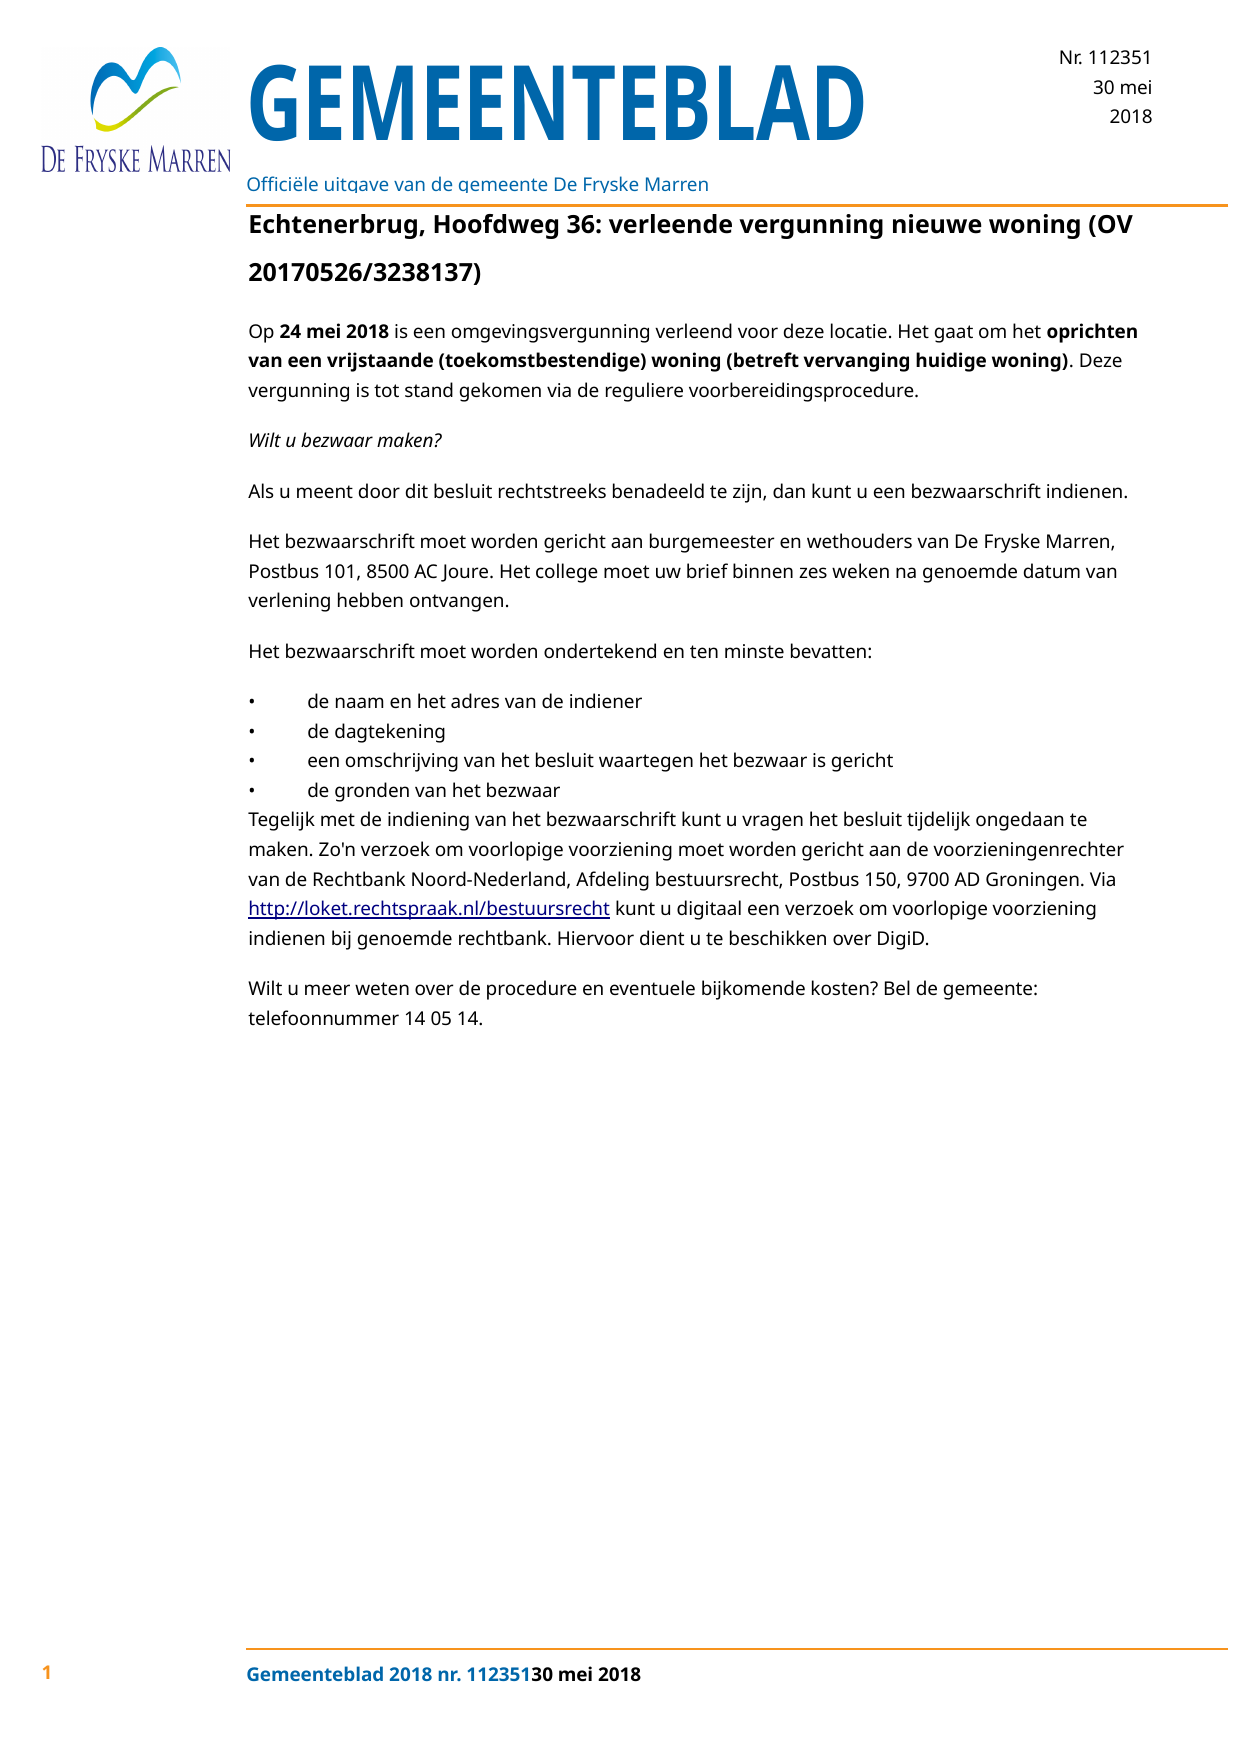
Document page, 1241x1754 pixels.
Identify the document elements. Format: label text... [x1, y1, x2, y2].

list de naam en het adres van de indiener [248, 688, 1152, 714]
text Echtenerbrug, Hoofdweg 36: verleende vergunning nieuwe woning (OV 20170526/3238137) [248, 207, 1152, 288]
text Wilt u meer weten over de procedure en eventuele bijkomende kosten? Bel de gemeente: telefoonnummer 14 05 14. [248, 975, 1152, 1031]
text Op 24 mei 2018 is een omgevingsvergunning verleend voor deze locatie. Het gaat om het oprichten van een vrijstaande (toekomstbestendige) woning (betreft vervanging huidige woning). Deze vergunning is tot stand gekomen via de reguliere voorbereidingsprocedure. [248, 318, 1152, 403]
text Tegelijk met de indiening van het bezwaarschrift kunt u vragen het besluit tijdelijk ongedaan te maken. Zo'n verzoek om voorlopige voorziening moet worden gericht aan de voorzieningenrechter van de Rechtbank Noord-Nederland, Afdeling bestuursrecht, Postbus 150, 9700 AD Groningen. Via http://loket.rechtspraak.nl/bestuursrecht kunt u digitaal een verzoek om voorlopige voorziening indienen bij genoemde rechtbank. Hiervoor dient u te beschikken over DigiD. [248, 807, 1152, 951]
text Het bezwaarschrift moet worden gericht aan burgemeester en wethouders van De Fryske Marren, Postbus 101, 8500 AC Joure. Het college moet uw brief binnen zes weken na genoemde datum van verlening hebben ontvangen. [248, 528, 1152, 613]
list de gronden van het bezwaar [248, 777, 1152, 803]
list een omschrijving van het besluit waartegen het bezwaar is gericht [248, 747, 1152, 773]
text Als u meent door dit besluit rechtstreeks benadeeld te zijn, dan kunt u een bezwaarschrift indienen. [248, 478, 1152, 504]
text Wilt u bezwaar maken? [248, 427, 1152, 453]
list de dagtekening [248, 718, 1152, 744]
text Het bezwaarschrift moet worden ondertekend en ten minste bevatten: [248, 638, 1152, 664]
picture [41, 47, 231, 172]
